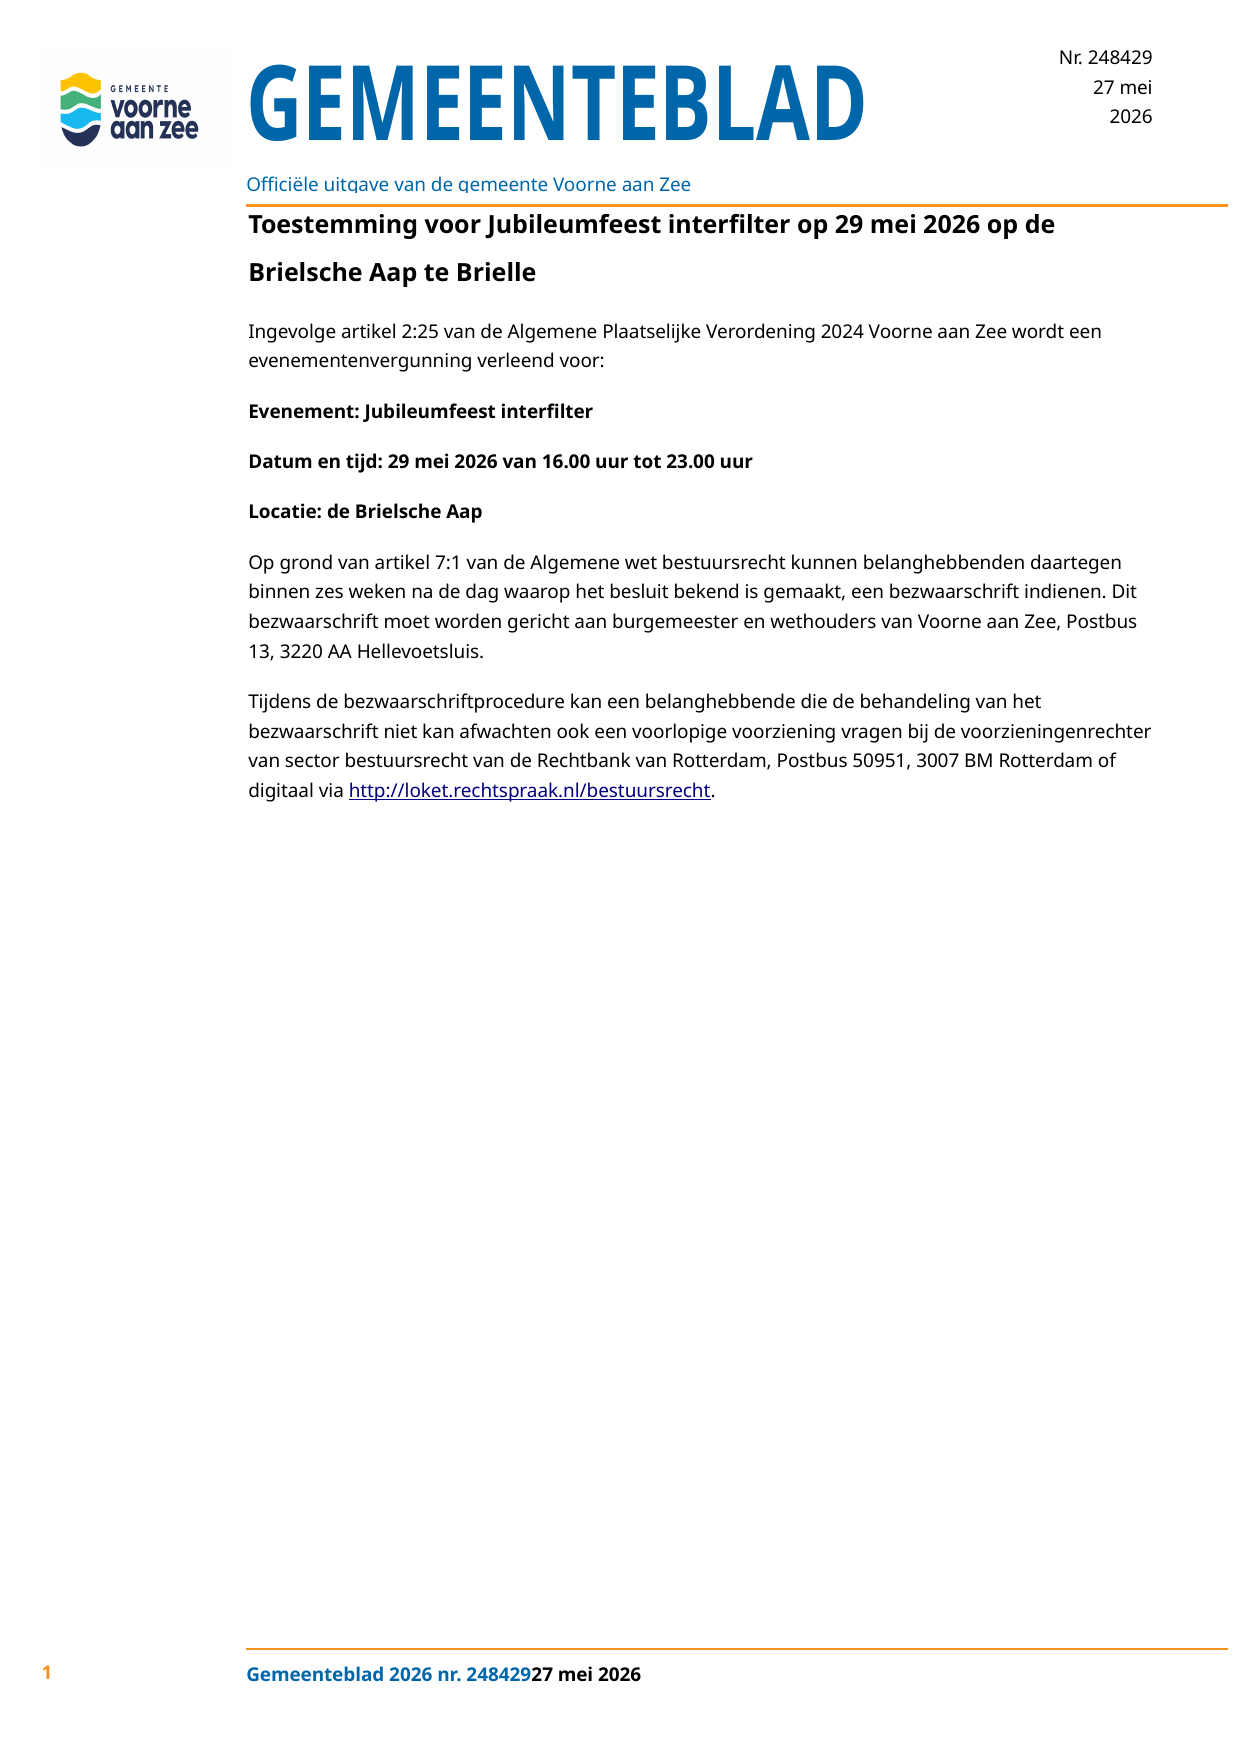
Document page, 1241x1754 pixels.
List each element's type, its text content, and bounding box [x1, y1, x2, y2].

text Tijdens de bezwaarschriftprocedure kan een belanghebbende die de behandeling van het bezwaarschrift niet kan afwachten ook een voorlopige voorziening vragen bij de voorzieningenrechter van sector bestuursrecht van de Rechtbank van Rotterdam, Postbus 50951, 3007 BM Rotterdam of digitaal via http://loket.rechtspraak.nl/bestuursrecht. [248, 688, 1152, 803]
text Datum en tijd: 29 mei 2026 van 16.00 uur tot 23.00 uur [248, 448, 1152, 474]
text Evenement: Jubileumfeest interfilter [248, 398, 1152, 424]
text Locatie: de Brielsche Aap [248, 499, 1152, 524]
text Toestemming voor Jubileumfeest interfilter op 29 mei 2026 op de Brielsche Aap te Brielle [248, 207, 1152, 288]
picture [41, 47, 231, 172]
text Ingevolge artikel 2:25 van de Algemene Plaatselijke Verordening 2024 Voorne aan Zee wordt een evenementenvergunning verleend voor: [248, 318, 1152, 373]
text Op grond van artikel 7:1 van de Algemene wet bestuursrecht kunnen belanghebbenden daartegen binnen zes weken na de dag waarop het besluit bekend is gemaakt, een bezwaarschrift indienen. Dit bezwaarschrift moet worden gericht aan burgemeester en wethouders van Voorne aan Zee, Postbus 13, 3220 AA Hellevoetsluis. [248, 549, 1152, 664]
